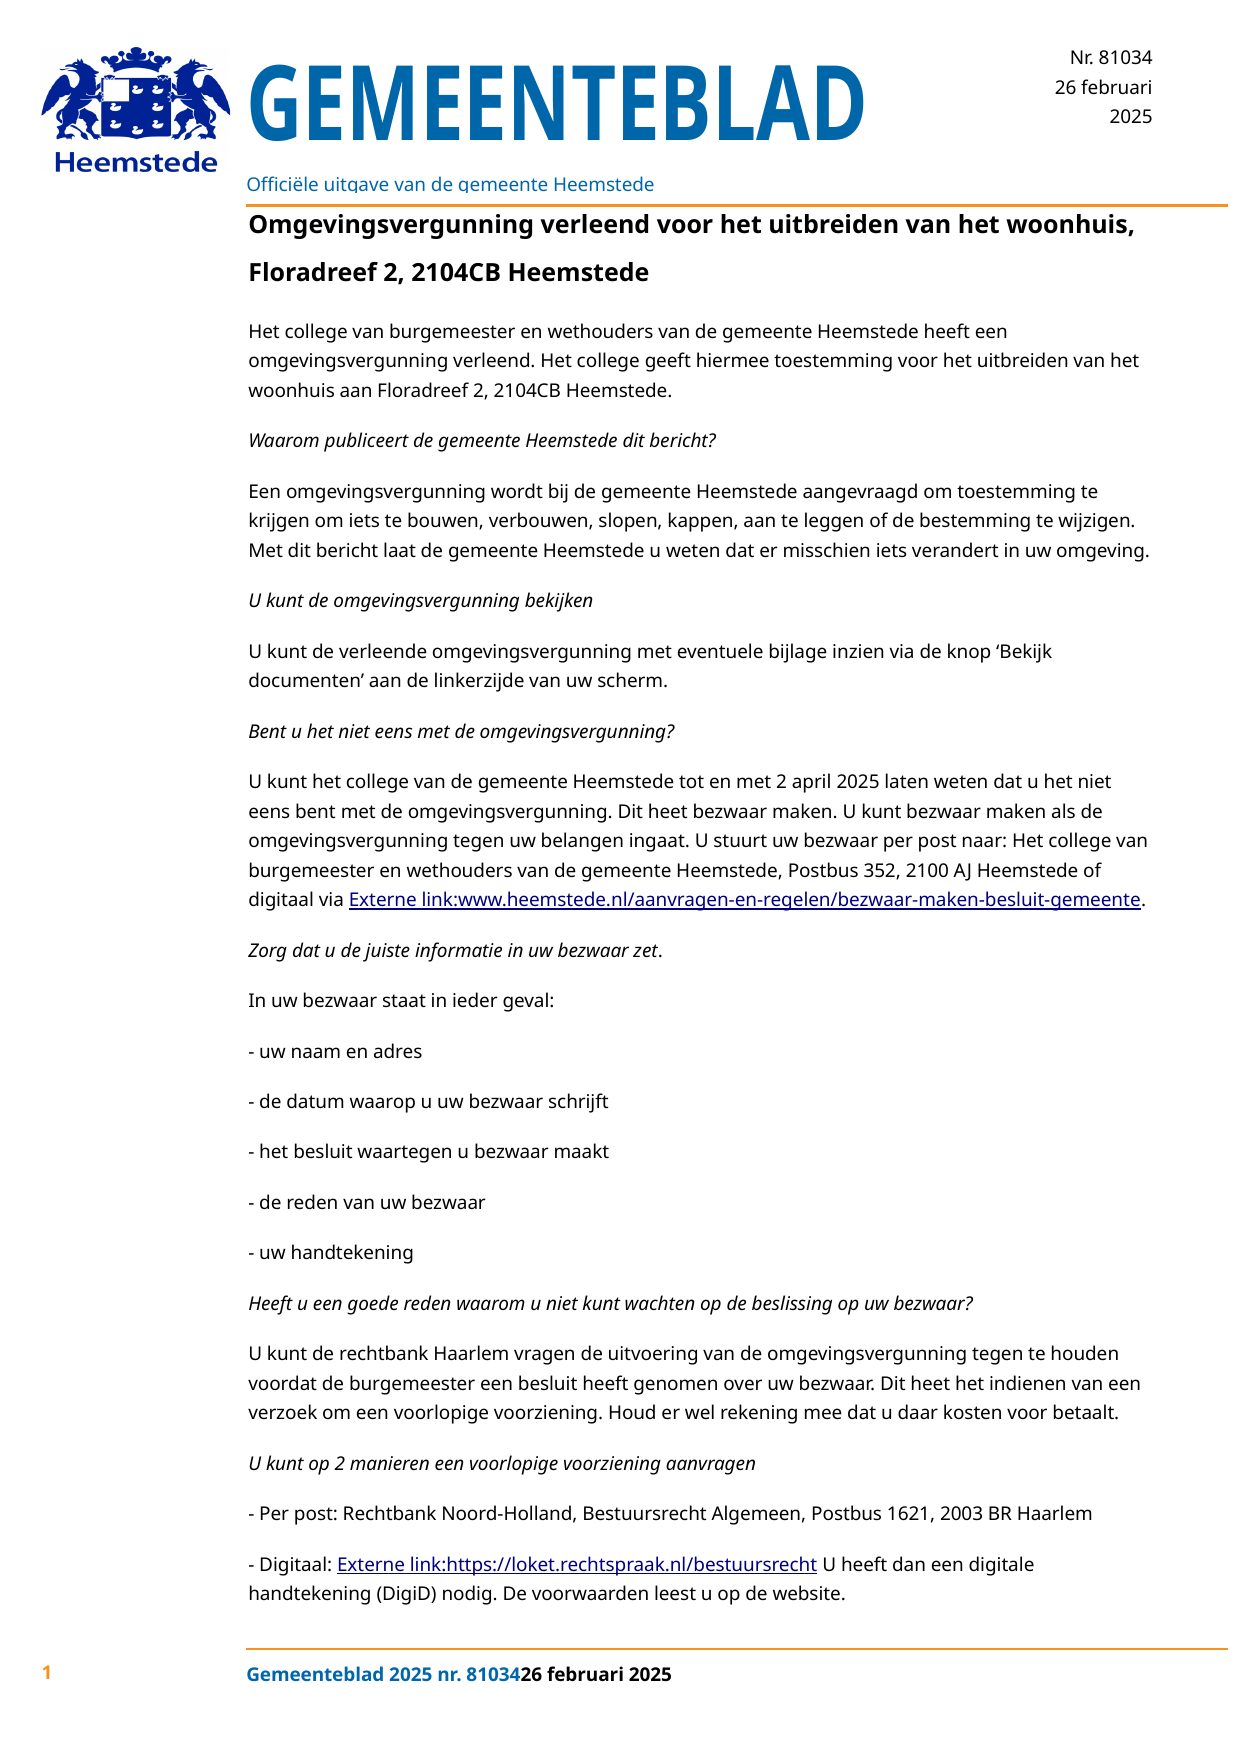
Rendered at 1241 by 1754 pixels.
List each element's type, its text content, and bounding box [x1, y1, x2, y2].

text In uw bezwaar staat in ieder geval: [248, 987, 1152, 1013]
text - de reden van uw bezwaar [248, 1189, 1152, 1215]
text Een omgevingsvergunning wordt bij de gemeente Heemstede aangevraagd om toestemming te krijgen om iets te bouwen, verbouwen, slopen, kappen, aan te leggen of de bestemming te wijzigen. Met dit bericht laat de gemeente Heemstede u weten dat er misschien iets verandert in uw omgeving. [248, 478, 1152, 563]
text Waarom publiceert de gemeente Heemstede dit bericht? [248, 427, 1152, 453]
text - Digitaal: Externe link:https://loket.rechtspraak.nl/bestuursrecht U heeft dan een digitale handtekening (DigiD) nodig. De voorwaarden leest u op de website. [248, 1551, 1152, 1606]
text Heeft u een goede reden waarom u niet kunt wachten op de beslissing op uw bezwaar? [248, 1290, 1152, 1316]
text Het college van burgemeester en wethouders van de gemeente Heemstede heeft een omgevingsvergunning verleend. Het college geeft hiermee toestemming voor het uitbreiden van het woonhuis aan Floradreef 2, 2104CB Heemstede. [248, 318, 1152, 403]
text U kunt op 2 manieren een voorlopige voorziening aanvragen [248, 1450, 1152, 1476]
text Zorg dat u de juiste informatie in uw bezwaar zet. [248, 937, 1152, 963]
text - uw handtekening [248, 1239, 1152, 1265]
text - Per post: Rechtbank Noord-Holland, Bestuursrecht Algemeen, Postbus 1621, 2003 BR Haarlem [248, 1500, 1152, 1526]
text Bent u het niet eens met de omgevingsvergunning? [248, 718, 1152, 744]
text U kunt de rechtbank Haarlem vragen de uitvoering van de omgevingsvergunning tegen te houden voordat de burgemeester een besluit heeft genomen over uw bezwaar. Dit heet het indienen van een verzoek om een voorlopige voorziening. Houd er wel rekening mee dat u daar kosten voor betaalt. [248, 1340, 1152, 1425]
text - uw naam en adres [248, 1038, 1152, 1064]
text - het besluit waartegen u bezwaar maakt [248, 1139, 1152, 1164]
picture [41, 47, 231, 172]
text Omgevingsvergunning verleend voor het uitbreiden van het woonhuis, Floradreef 2, 2104CB Heemstede [248, 207, 1152, 288]
text U kunt de omgevingsvergunning bekijken [248, 587, 1152, 613]
text U kunt de verleende omgevingsvergunning met eventuele bijlage inzien via de knop ‘Bekijk documenten’ aan de linkerzijde van uw scherm. [248, 638, 1152, 693]
text - de datum waarop u uw bezwaar schrijft [248, 1088, 1152, 1114]
text U kunt het college van de gemeente Heemstede tot en met 2 april 2025 laten weten dat u het niet eens bent met de omgevingsvergunning. Dit heet bezwaar maken. U kunt bezwaar maken als de omgevingsvergunning tegen uw belangen ingaat. U stuurt uw bezwaar per post naar: Het college van burgemeester en wethouders van de gemeente Heemstede, Postbus 352, 2100 AJ Heemstede of digitaal via Externe link:www.heemstede.nl/aanvragen-en-regelen/bezwaar-maken-besluit-gemeente. [248, 768, 1152, 912]
